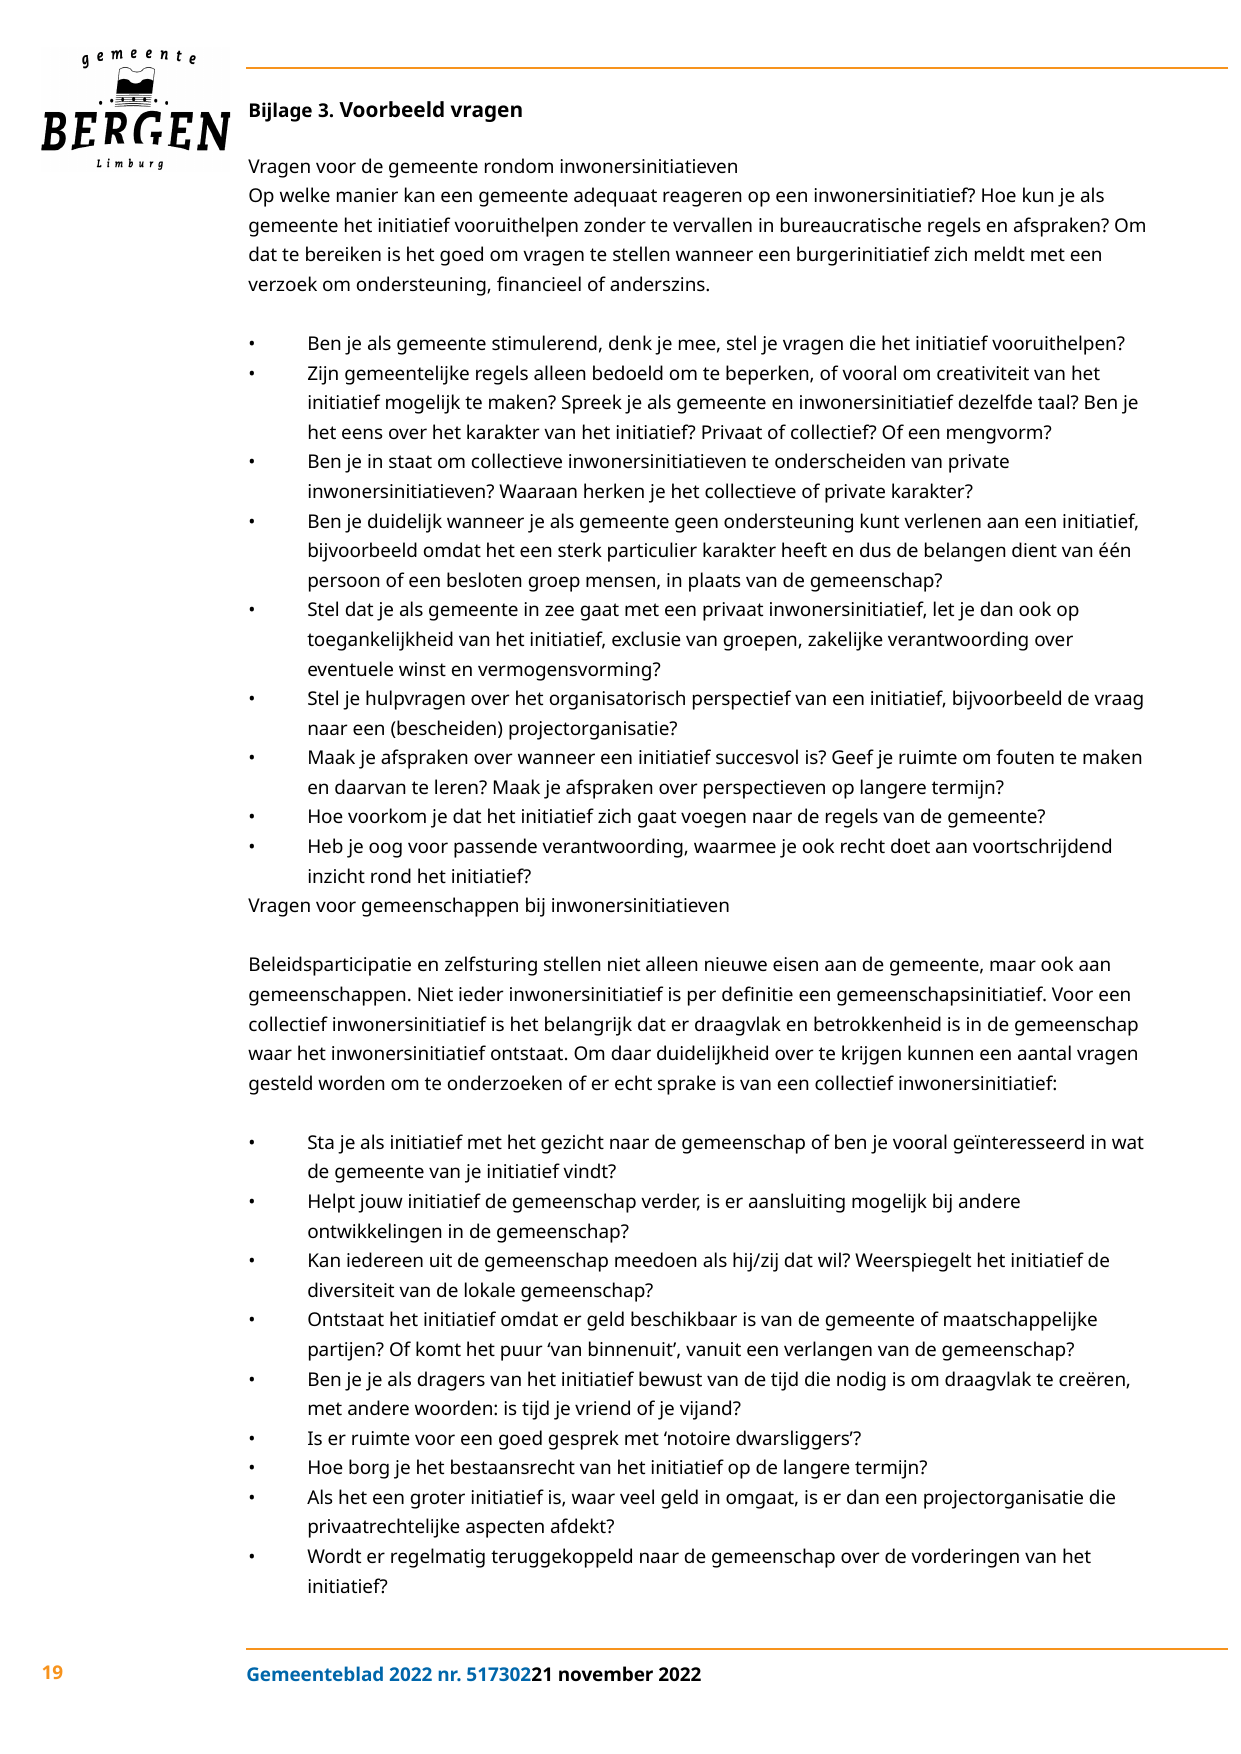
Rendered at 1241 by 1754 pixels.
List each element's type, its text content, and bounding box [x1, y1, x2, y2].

list Hoe voorkom je dat het initiatief zich gaat voegen naar de regels van de gemeente? [248, 804, 1152, 829]
text Beleidsparticipatie en zelfsturing stellen niet alleen nieuwe eisen aan de gemeente, maar ook aan gemeenschappen. Niet ieder inwonersinitiatief is per definitie een gemeenschapsinitiatief. Voor een collectief inwonersinitiatief is het belangrijk dat er draagvlak en betrokkenheid is in de gemeenschap waar het inwonersinitiatief ontstaat. Om daar duidelijkheid over te krijgen kunnen een aantal vragen gesteld worden om te onderzoeken of er echt sprake is van een collectief inwonersinitiatief: [248, 952, 1152, 1096]
text Vragen voor de gemeente rondom inwonersinitiatieven [248, 153, 1152, 179]
list Als het een groter initiatief is, waar veel geld in omgaat, is er dan een projectorganisatie die privaatrechtelijke aspecten afdekt? [248, 1484, 1152, 1539]
list Hoe borg je het bestaansrecht van het initiatief op de langere termijn? [248, 1454, 1152, 1480]
list Is er ruimte voor een goed gesprek met ‘notoire dwarsliggers’? [248, 1425, 1152, 1451]
list Ben je als gemeente stimulerend, denk je mee, stel je vragen die het initiatief vooruithelpen? [248, 330, 1152, 356]
list Ben je duidelijk wanneer je als gemeente geen ondersteuning kunt verlenen aan een initiatief, bijvoorbeeld omdat het een sterk particulier karakter heeft en dus de belangen dient van één persoon of een besloten groep mensen, in plaats van de gemeenschap? [248, 508, 1152, 593]
list Ontstaat het initiatief omdat er geld beschikbaar is van de gemeente of maatschappelijke partijen? Of komt het puur ‘van binnenuit’, vanuit een verlangen van de gemeenschap? [248, 1307, 1152, 1362]
list Helpt jouw initiatief de gemeenschap verder, is er aansluiting mogelijk bij andere ontwikkelingen in de gemeenschap? [248, 1188, 1152, 1244]
list Heb je oog voor passende verantwoording, waarmee je ook recht doet aan voortschrijdend inzicht rond het initiatief? [248, 833, 1152, 889]
text Vragen voor gemeenschappen bij inwonersinitiatieven [248, 892, 1152, 918]
text Op welke manier kan een gemeente adequaat reageren op een inwonersinitiatief? Hoe kun je als gemeente het initiatief vooruithelpen zonder te vervallen in bureaucratische regels en afspraken? Om dat te bereiken is het goed om vragen te stellen wanneer een burgerinitiatief zich meldt met een verzoek om ondersteuning, financieel of anderszins. [248, 182, 1152, 297]
list Stel je hulpvragen over het organisatorisch perspectief van een initiatief, bijvoorbeeld de vraag naar een (bescheiden) projectorganisatie? [248, 685, 1152, 741]
picture [41, 47, 231, 172]
list Sta je als initiatief met het gezicht naar de gemeenschap of ben je vooral geïnteresseerd in wat de gemeente van je initiatief vindt? [248, 1129, 1152, 1184]
list Maak je afspraken over wanneer een initiatief succesvol is? Geef je ruimte om fouten te maken en daarvan te leren? Maak je afspraken over perspectieven op langere termijn? [248, 744, 1152, 800]
list Ben je je als dragers van het initiatief bewust van de tijd die nodig is om draagvlak te creëren, met andere woorden: is tijd je vriend of je vijand? [248, 1366, 1152, 1421]
list Zijn gemeentelijke regels alleen bedoeld om te beperken, of vooral om creativiteit van het initiatief mogelijk te maken? Spreek je als gemeente en inwonersinitiatief dezelfde taal? Ben je het eens over het karakter van het initiatief? Privaat of collectief? Of een mengvorm? [248, 360, 1152, 445]
list Ben je in staat om collectieve inwonersinitiatieven te onderscheiden van private inwonersinitiatieven? Waaraan herken je het collectieve of private karakter? [248, 449, 1152, 504]
list Wordt er regelmatig teruggekoppeld naar de gemeenschap over de vorderingen van het initiatief? [248, 1543, 1152, 1599]
text Bijlage 3. Voorbeeld vragen [248, 95, 1152, 123]
list Stel dat je als gemeente in zee gaat met een privaat inwonersinitiatief, let je dan ook op toegankelijkheid van het initiatief, exclusie van groepen, zakelijke verantwoording over eventuele winst en vermogensvorming? [248, 597, 1152, 682]
list Kan iedereen uit de gemeenschap meedoen als hij/zij dat wil? Weerspiegelt het initiatief de diversiteit van de lokale gemeenschap? [248, 1247, 1152, 1303]
